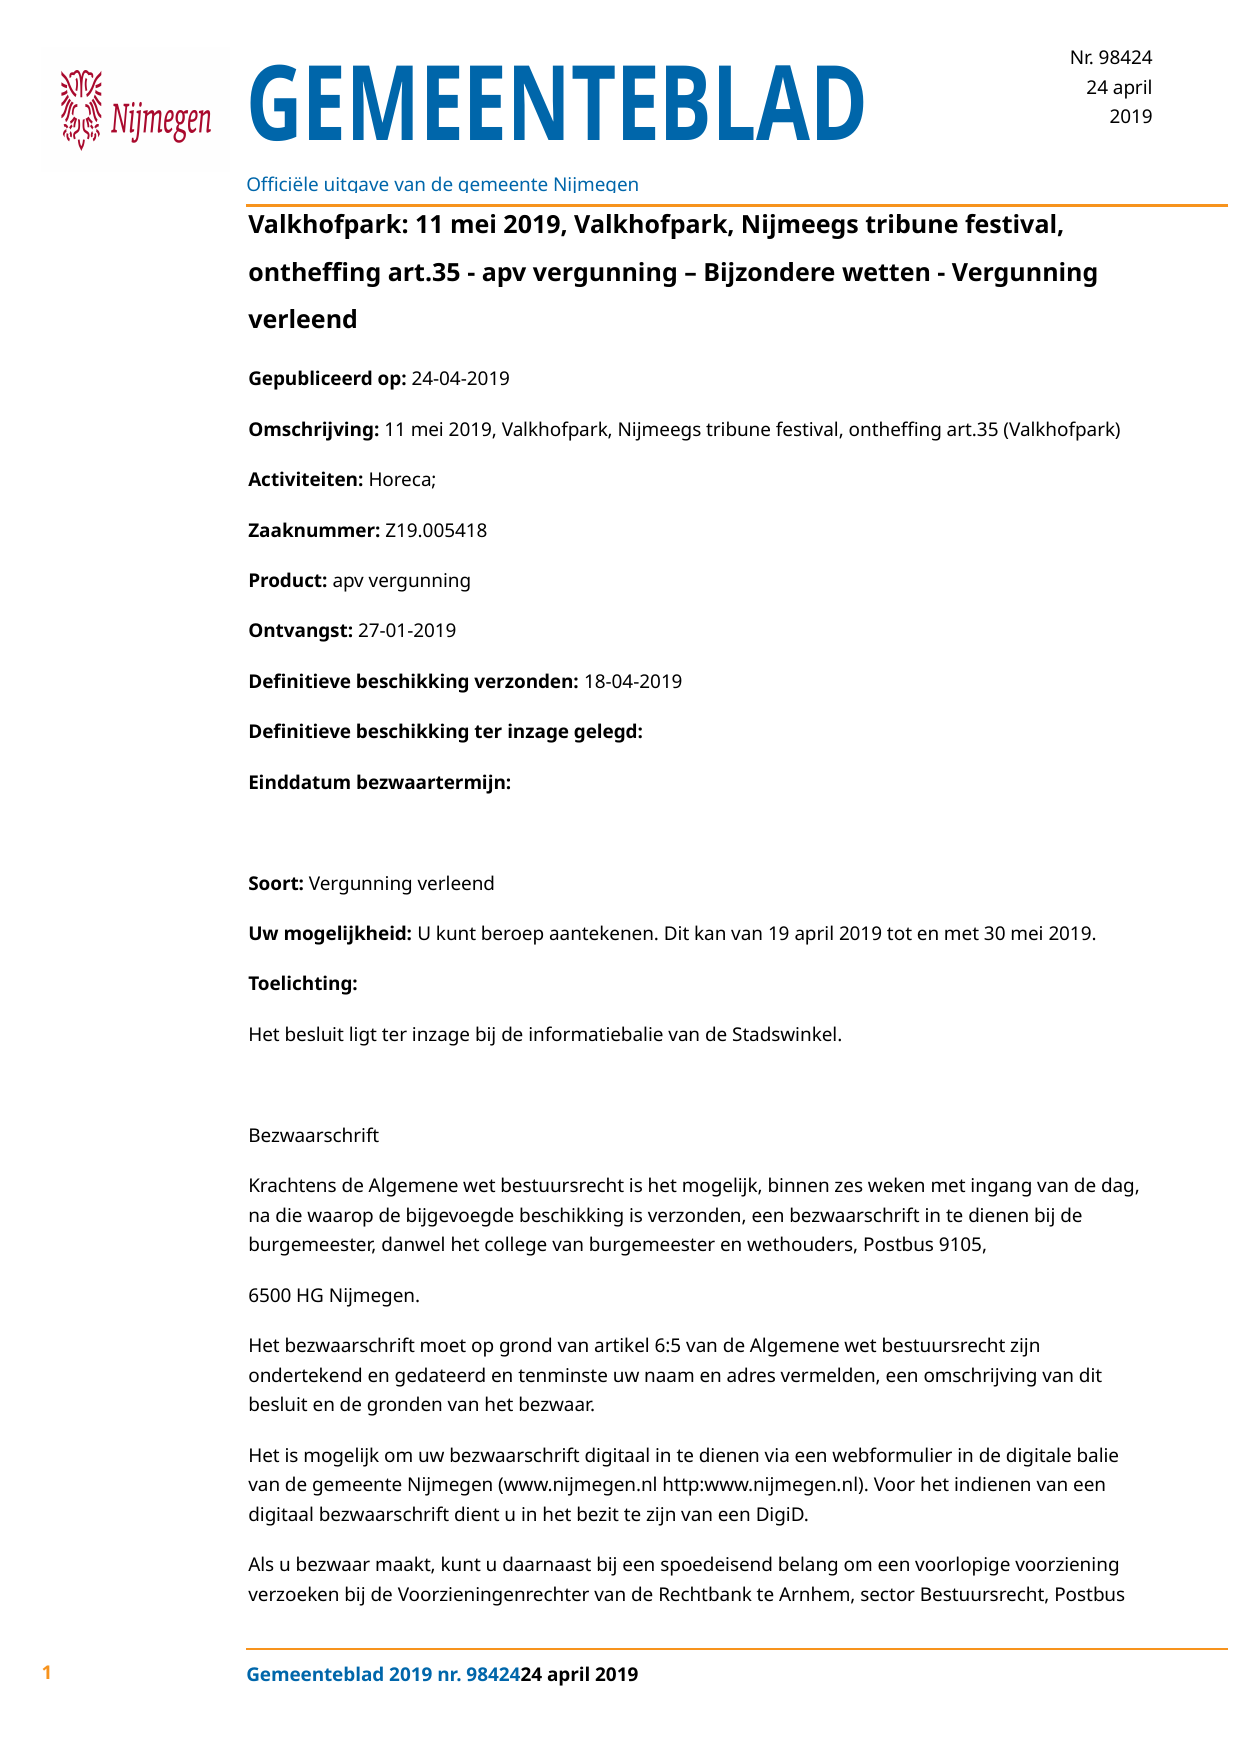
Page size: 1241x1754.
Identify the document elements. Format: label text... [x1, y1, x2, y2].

text Krachtens de Algemene wet bestuursrecht is het mogelijk, binnen zes weken met ingang van de dag, na die waarop de bijgevoegde beschikking is verzonden, een bezwaarschrift in te dienen bij de burgemeester, danwel het college van burgemeester en wethouders, Postbus 9105, [248, 1172, 1152, 1257]
text Bezwaarschrift [248, 1122, 1152, 1147]
text Omschrijving: 11 mei 2019, Valkhofpark, Nijmeegs tribune festival, ontheffing art.35 (Valkhofpark) [248, 416, 1152, 442]
text Activiteiten: Horeca; [248, 466, 1152, 492]
text Het bezwaarschrift moet op grond van artikel 6:5 van de Algemene wet bestuursrecht zijn ondertekend en gedateerd en tenminste uw naam en adres vermelden, een omschrijving van dit besluit en de gronden van het bezwaar. [248, 1332, 1152, 1417]
text Ontvangst: 27-01-2019 [248, 618, 1152, 643]
text Einddatum bezwaartermijn: [248, 769, 1152, 794]
text Het besluit ligt ter inzage bij de informatiebalie van de Stadswinkel. [248, 1021, 1152, 1047]
text Toelichting: [248, 971, 1152, 996]
text Definitieve beschikking ter inzage gelegd: [248, 718, 1152, 744]
text Definitieve beschikking verzonden: 18-04-2019 [248, 668, 1152, 694]
text Valkhofpark: 11 mei 2019, Valkhofpark, Nijmeegs tribune festival, ontheffing art.35 - apv vergunning – Bijzondere wetten - Vergunning verleend [248, 207, 1152, 336]
text Als u bezwaar maakt, kunt u daarnaast bij een spoedeisend belang om een voorlopige voorziening verzoeken bij de Voorzieningenrechter van de Rechtbank te Arnhem, sector Bestuursrecht, Postbus [248, 1551, 1152, 1607]
text Soort: Vergunning verleend [248, 870, 1152, 895]
picture [41, 47, 231, 172]
text Het is mogelijk om uw bezwaarschrift digitaal in te dienen via een webformulier in de digitale balie van de gemeente Nijmegen (www.nijmegen.nl http:www.nijmegen.nl). Voor het indienen van een digitaal bezwaarschrift dient u in het bezit te zijn van een DigiD. [248, 1442, 1152, 1527]
text Uw mogelijkheid: U kunt beroep aantekenen. Dit kan van 19 april 2019 tot en met 30 mei 2019. [248, 920, 1152, 946]
text Product: apv vergunning [248, 567, 1152, 593]
text Zaaknummer: Z19.005418 [248, 517, 1152, 542]
text Gepubliceerd op: 24-04-2019 [248, 366, 1152, 391]
text 6500 HG Nijmegen. [248, 1282, 1152, 1307]
